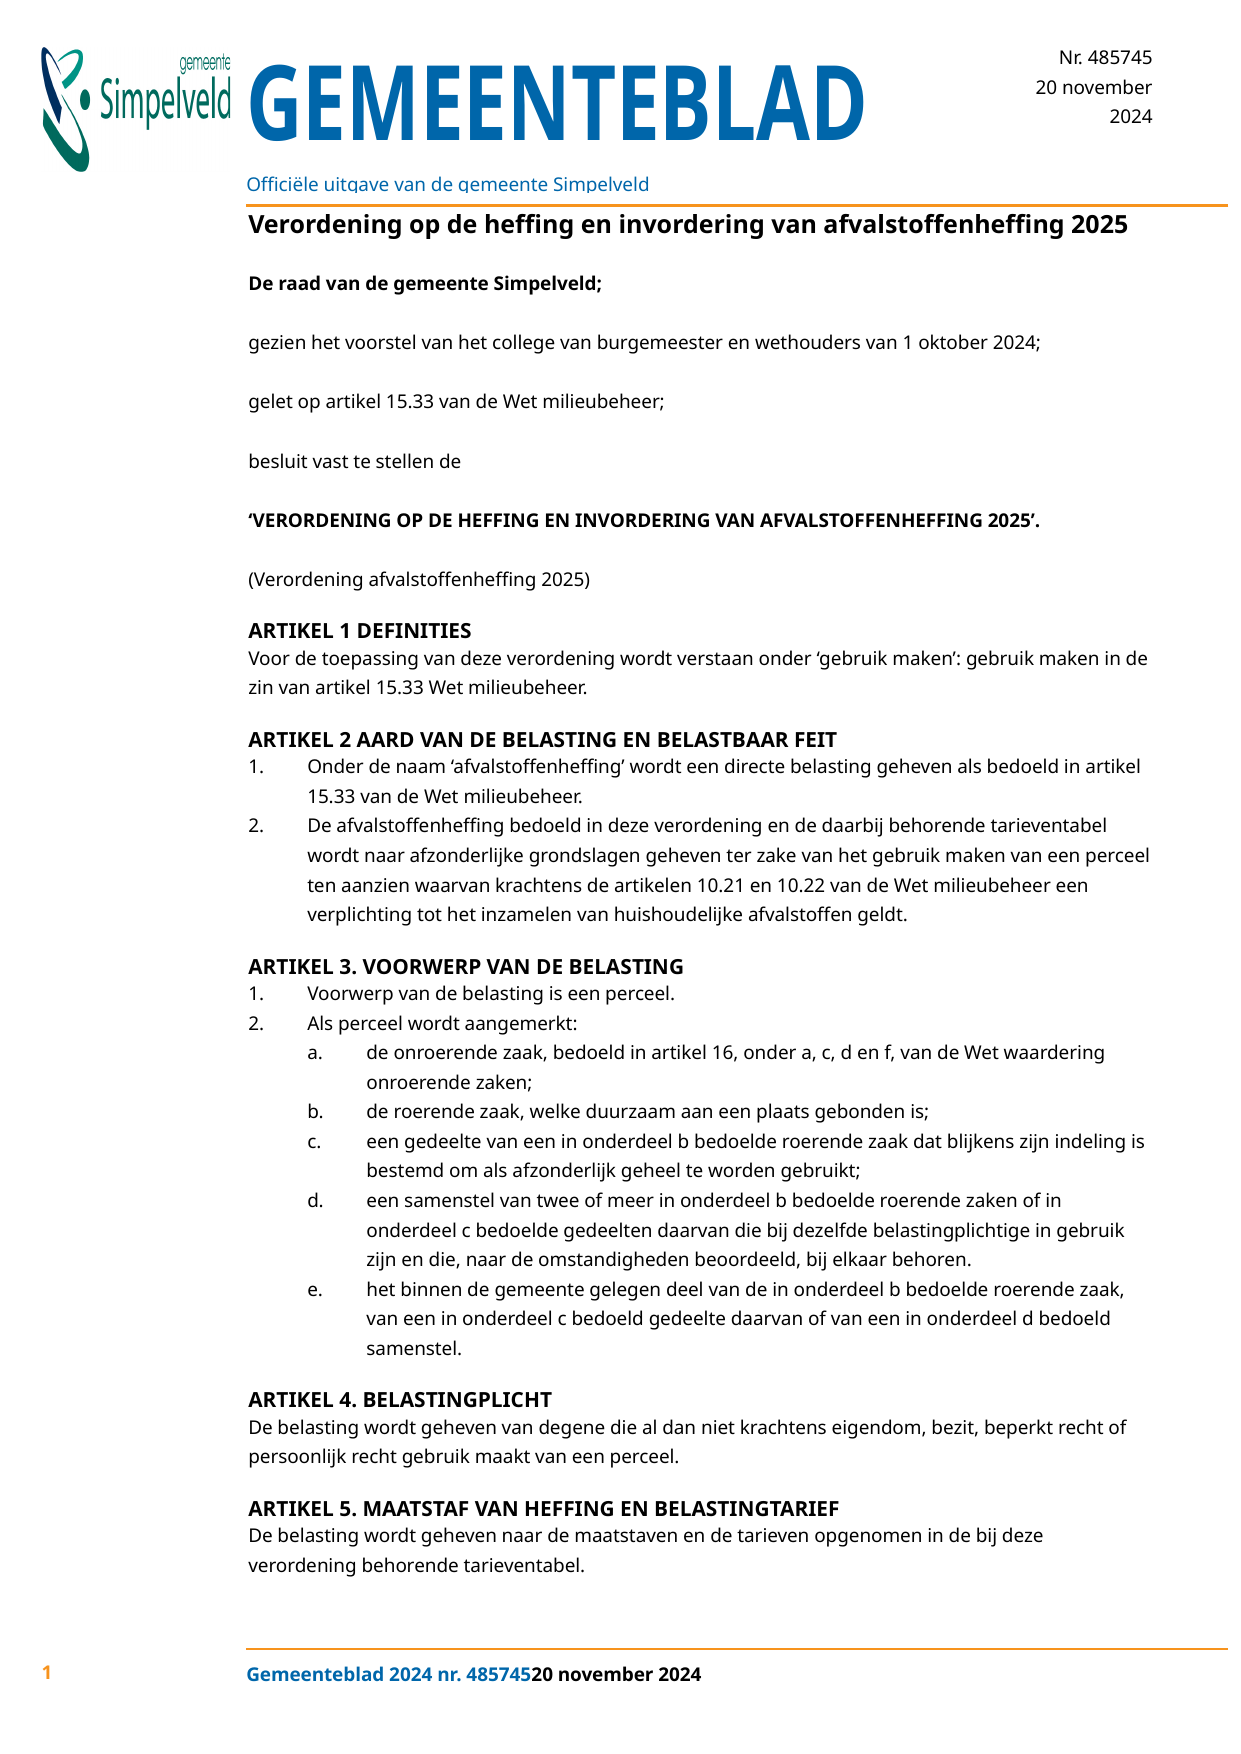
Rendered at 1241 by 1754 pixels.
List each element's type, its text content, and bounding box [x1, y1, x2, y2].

list de onroerende zaak, bedoeld in artikel 16, onder a, c, d en f, van de Wet waardering onroerende zaken; [307, 1039, 1152, 1095]
text Verordening op de heffing en invordering van afvalstoffenheffing 2025 [248, 207, 1152, 241]
text gezien het voorstel van het college van burgemeester en wethouders van 1 oktober 2024; [248, 329, 1152, 355]
list een gedeelte van een in onderdeel b bedoelde roerende zaak dat blijkens zijn indeling is bestemd om als afzonderlijk geheel te worden gebruikt; [307, 1128, 1152, 1183]
text ARTIKEL 2 AARD VAN DE BELASTING EN BELASTBAAR FEIT [248, 725, 1152, 753]
list Onder de naam ‘afvalstoffenheffing’ wordt een directe belasting geheven als bedoeld in artikel 15.33 van de Wet milieubeheer. [248, 753, 1152, 809]
picture [41, 47, 231, 172]
text ARTIKEL 1 DEFINITIES [248, 617, 1152, 645]
list Als perceel wordt aangemerkt: [248, 1010, 1152, 1036]
text gelet op artikel 15.33 van de Wet milieubeheer; [248, 389, 1152, 414]
text ARTIKEL 5. MAATSTAF VAN HEFFING EN BELASTINGTARIEF [248, 1494, 1152, 1522]
text besluit vast te stellen de [248, 448, 1152, 473]
text ‘VERORDENING OP DE HEFFING EN INVORDERING VAN AFVALSTOFFENHEFFING 2025’. [248, 507, 1152, 533]
text ARTIKEL 4. BELASTINGPLICHT [248, 1386, 1152, 1414]
text De belasting wordt geheven van degene die al dan niet krachtens eigendom, bezit, beperkt recht of persoonlijk recht gebruik maakt van een perceel. [248, 1414, 1152, 1469]
text De belasting wordt geheven naar de maatstaven en de tarieven opgenomen in de bij deze verordening behorende tarieventabel. [248, 1522, 1152, 1578]
text ARTIKEL 3. VOORWERP VAN DE BELASTING [248, 952, 1152, 980]
list het binnen de gemeente gelegen deel van de in onderdeel b bedoelde roerende zaak, van een in onderdeel c bedoeld gedeelte daarvan of van een in onderdeel d bedoeld samenstel. [307, 1276, 1152, 1361]
list de roerende zaak, welke duurzaam aan een plaats gebonden is; [307, 1098, 1152, 1124]
text De raad van de gemeente Simpelveld; [248, 270, 1152, 296]
list Voorwerp van de belasting is een perceel. [248, 980, 1152, 1006]
list De afvalstoffenheffing bedoeld in deze verordening en de daarbij behorende tarieventabel wordt naar afzonderlijke grondslagen geheven ter zake van het gebruik maken van een perceel ten aanzien waarvan krachtens de artikelen 10.21 en 10.22 van de Wet milieubeheer een verplichting tot het inzamelen van huishoudelijke afvalstoffen geldt. [248, 813, 1152, 927]
text (Verordening afvalstoffenheffing 2025) [248, 566, 1152, 592]
text Voor de toepassing van deze verordening wordt verstaan onder ‘gebruik maken’: gebruik maken in de zin van artikel 15.33 Wet milieubeheer. [248, 645, 1152, 700]
list een samenstel van twee of meer in onderdeel b bedoelde roerende zaken of in onderdeel c bedoelde gedeelten daarvan die bij dezelfde belastingplichtige in gebruik zijn en die, naar de omstandigheden beoordeeld, bij elkaar behoren. [307, 1187, 1152, 1272]
